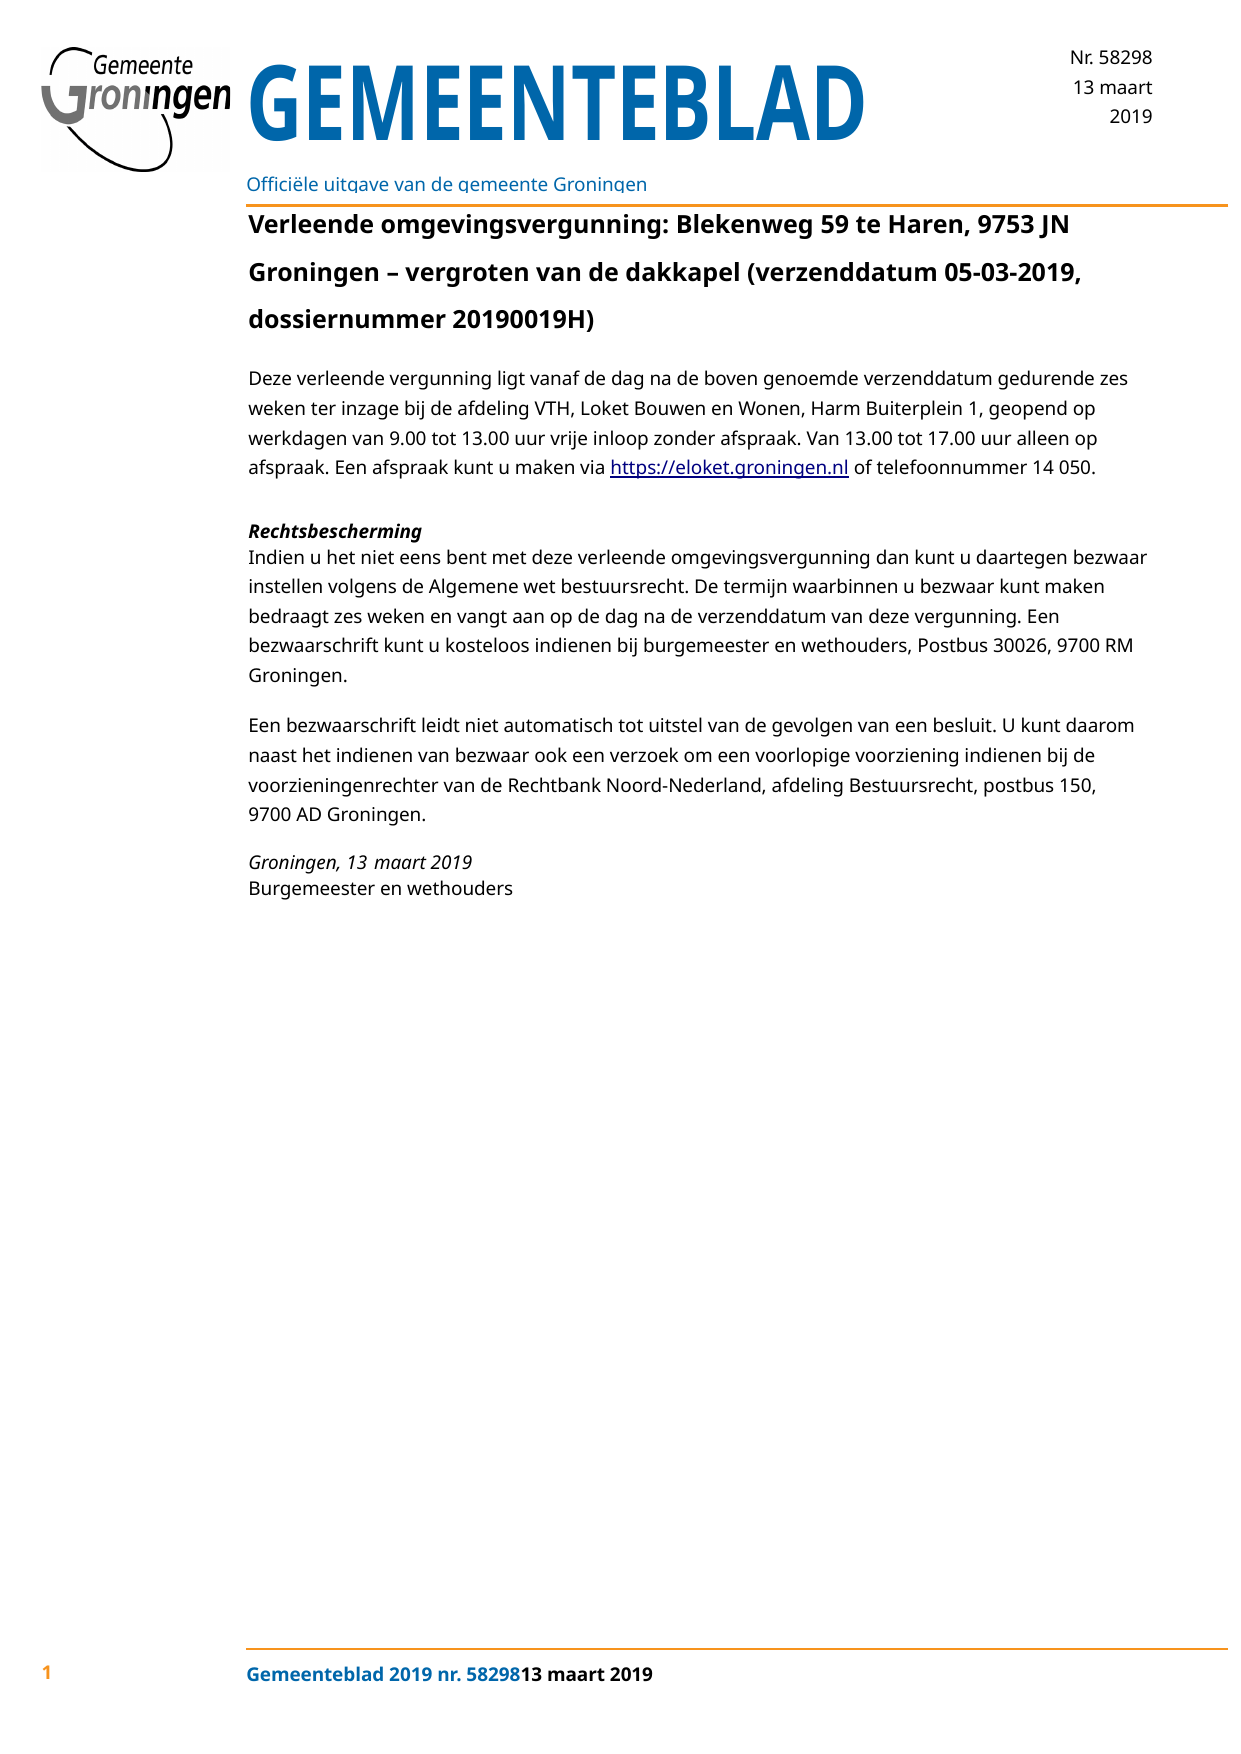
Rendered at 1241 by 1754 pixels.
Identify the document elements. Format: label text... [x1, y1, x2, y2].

picture [41, 47, 231, 172]
text Verleende omgevingsvergunning: Blekenweg 59 te Haren, 9753 JN Groningen – vergroten van de dakkapel (verzenddatum 05-03-2019, dossiernummer 20190019H) [248, 207, 1152, 336]
text Indien u het niet eens bent met deze verleende omgevingsvergunning dan kunt u daartegen bezwaar instellen volgens de Algemene wet bestuursrecht. De termijn waarbinnen u bezwaar kunt maken bedraagt zes weken en vangt aan op de dag na de verzenddatum van deze vergunning. Een bezwaarschrift kunt u kosteloos indienen bij burgemeester en wethouders, Postbus 30026, 9700 RM Groningen. [248, 544, 1152, 688]
text Een bezwaarschrift leidt niet automatisch tot uitstel van de gevolgen van een besluit. U kunt daarom naast het indienen van bezwaar ook een verzoek om een voorlopige voorziening indienen bij de voorzieningenrechter van de Rechtbank Noord-Nederland, afdeling Bestuursrecht, postbus 150, 9700 AD Groningen. [248, 713, 1152, 827]
text Deze verleende vergunning ligt vanaf de dag na de boven genoemde verzenddatum gedurende zes weken ter inzage bij de afdeling VTH, Loket Bouwen en Wonen, Harm Buiterplein 1, geopend op werkdagen van 9.00 tot 13.00 uur vrije inloop zonder afspraak. Van 13.00 tot 17.00 uur alleen op afspraak. Een afspraak kunt u maken via https://eloket.groningen.nl of telefoonnummer 14 050. [248, 366, 1152, 480]
text Rechtsbescherming [248, 518, 1152, 544]
text Groningen, 13 maart 2019 [248, 849, 1152, 875]
text Burgemeester en wethouders [248, 875, 1152, 901]
